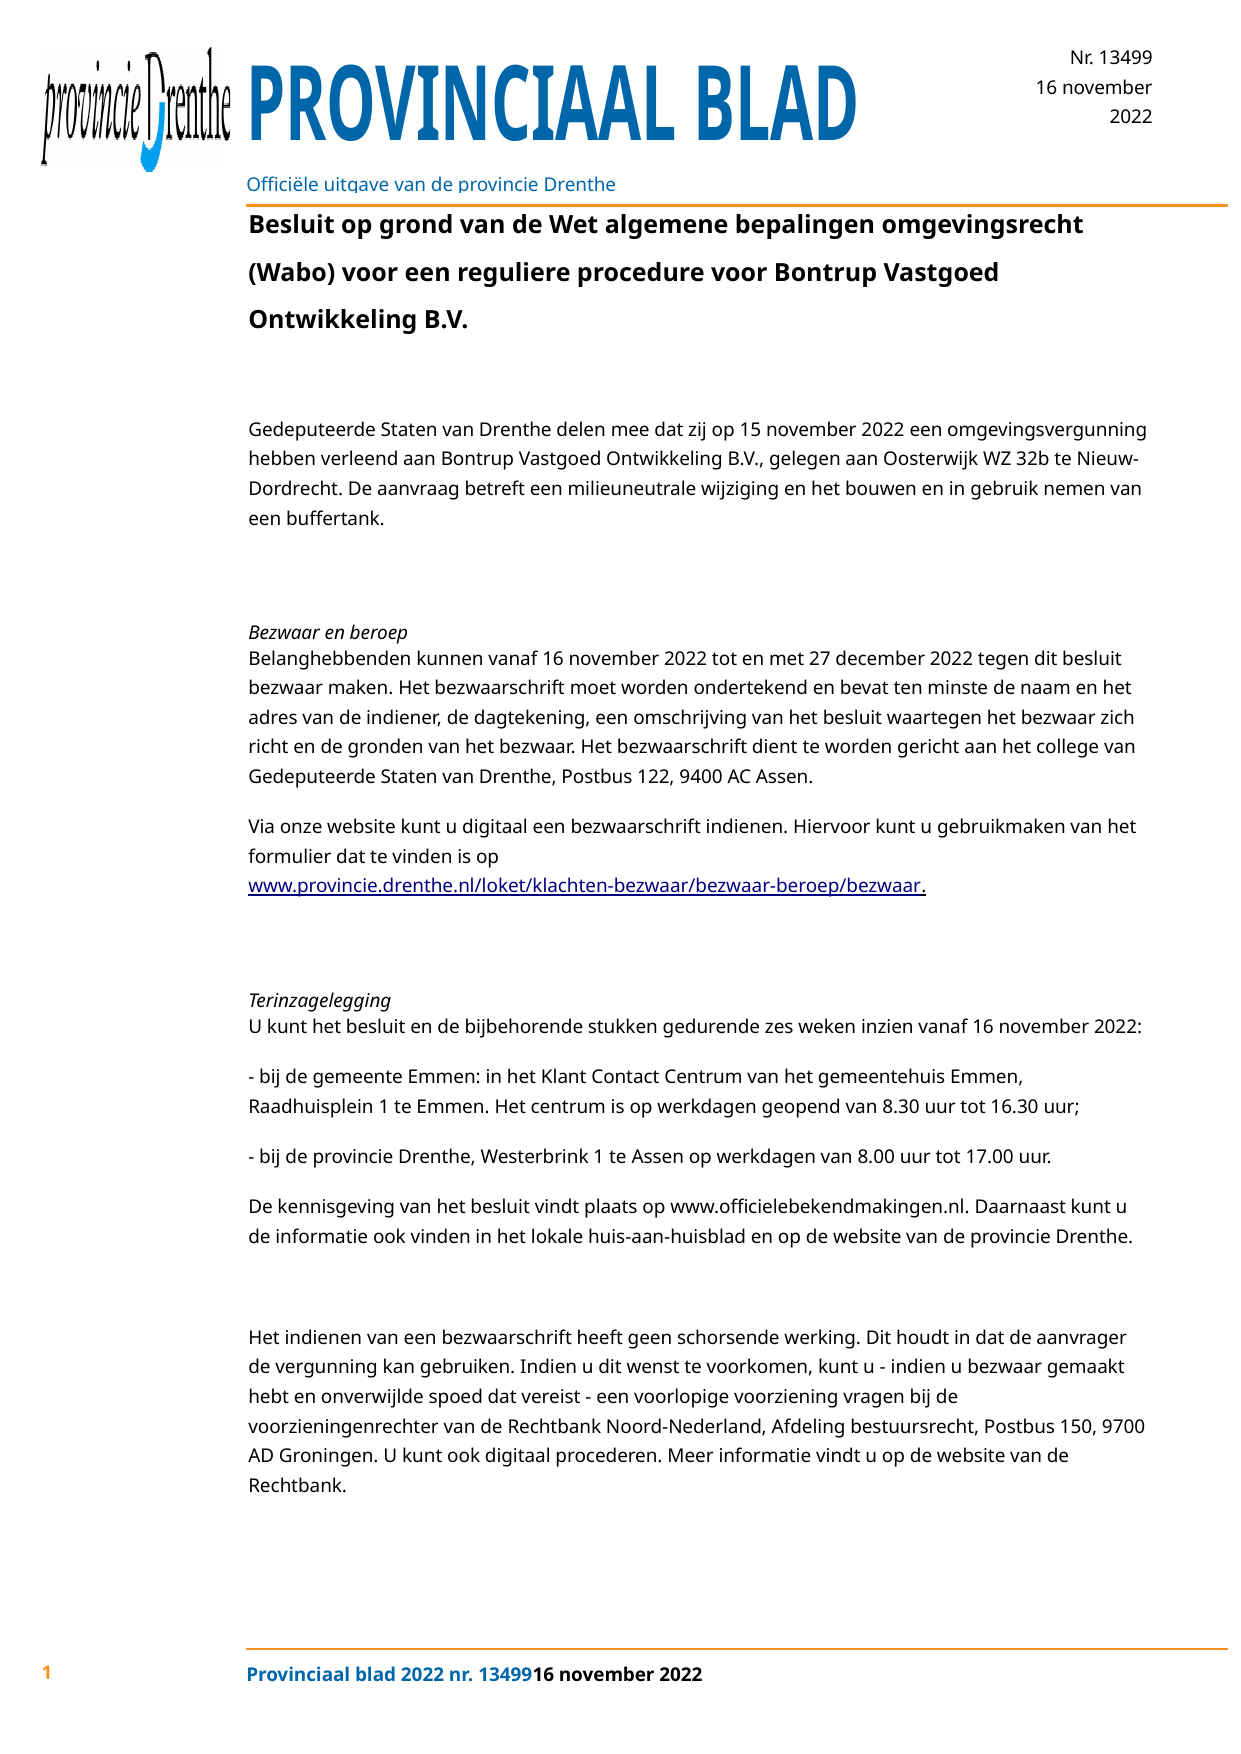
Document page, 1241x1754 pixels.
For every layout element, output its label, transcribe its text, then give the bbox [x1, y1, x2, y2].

text U kunt het besluit en de bijbehorende stukken gedurende zes weken inzien vanaf 16 november 2022: [248, 1013, 1152, 1038]
text Besluit op grond van de Wet algemene bepalingen omgevingsrecht (Wabo) voor een reguliere procedure voor Bontrup Vastgoed Ontwikkeling B.V. [248, 207, 1152, 336]
text Het indienen van een bezwaarschrift heeft geen schorsende werking. Dit houdt in dat de aanvrager de vergunning kan gebruiken. Indien u dit wenst te voorkomen, kunt u - indien u bezwaar gemaakt hebt en onverwijlde spoed dat vereist - een voorlopige voorziening vragen bij de voorzieningenrechter van de Rechtbank Noord-Nederland, Afdeling bestuursrecht, Postbus 150, 9700 AD Groningen. U kunt ook digitaal procederen. Meer informatie vindt u op de website van de Rechtbank. [248, 1324, 1152, 1498]
text Via onze website kunt u digitaal een bezwaarschrift indienen. Hiervoor kunt u gebruikmaken van het formulier dat te vinden is op www.provincie.drenthe.nl/loket/klachten-bezwaar/bezwaar-beroep/bezwaar. [248, 813, 1152, 898]
text Bezwaar en beroep [248, 619, 1152, 645]
picture [41, 47, 231, 172]
text - bij de gemeente Emmen: in het Klant Contact Centrum van het gemeentehuis Emmen, Raadhuisplein 1 te Emmen. Het centrum is op werkdagen geopend van 8.30 uur tot 16.30 uur; [248, 1063, 1152, 1118]
text - bij de provincie Drenthe, Westerbrink 1 te Assen op werkdagen van 8.00 uur tot 17.00 uur. [248, 1143, 1152, 1169]
text De kennisgeving van het besluit vindt plaats op www.officielebekendmakingen.nl. Daarnaast kunt u de informatie ook vinden in het lokale huis-aan-huisblad en op de website van de provincie Drenthe. [248, 1194, 1152, 1249]
text Terinzagelegging [248, 987, 1152, 1013]
text Belanghebbenden kunnen vanaf 16 november 2022 tot en met 27 december 2022 tegen dit besluit bezwaar maken. Het bezwaarschrift moet worden ondertekend en bevat ten minste de naam en het adres van de indiener, de dagtekening, een omschrijving van het besluit waartegen het bezwaar zich richt en de gronden van het bezwaar. Het bezwaarschrift dient te worden gericht aan het college van Gedeputeerde Staten van Drenthe, Postbus 122, 9400 AC Assen. [248, 645, 1152, 789]
text Gedeputeerde Staten van Drenthe delen mee dat zij op 15 november 2022 een omgevingsvergunning hebben verleend aan Bontrup Vastgoed Ontwikkeling B.V., gelegen aan Oosterwijk WZ 32b te Nieuw-Dordrecht. De aanvraag betreft een milieuneutrale wijziging en het bouwen en in gebruik nemen van een buffertank. [248, 416, 1152, 530]
